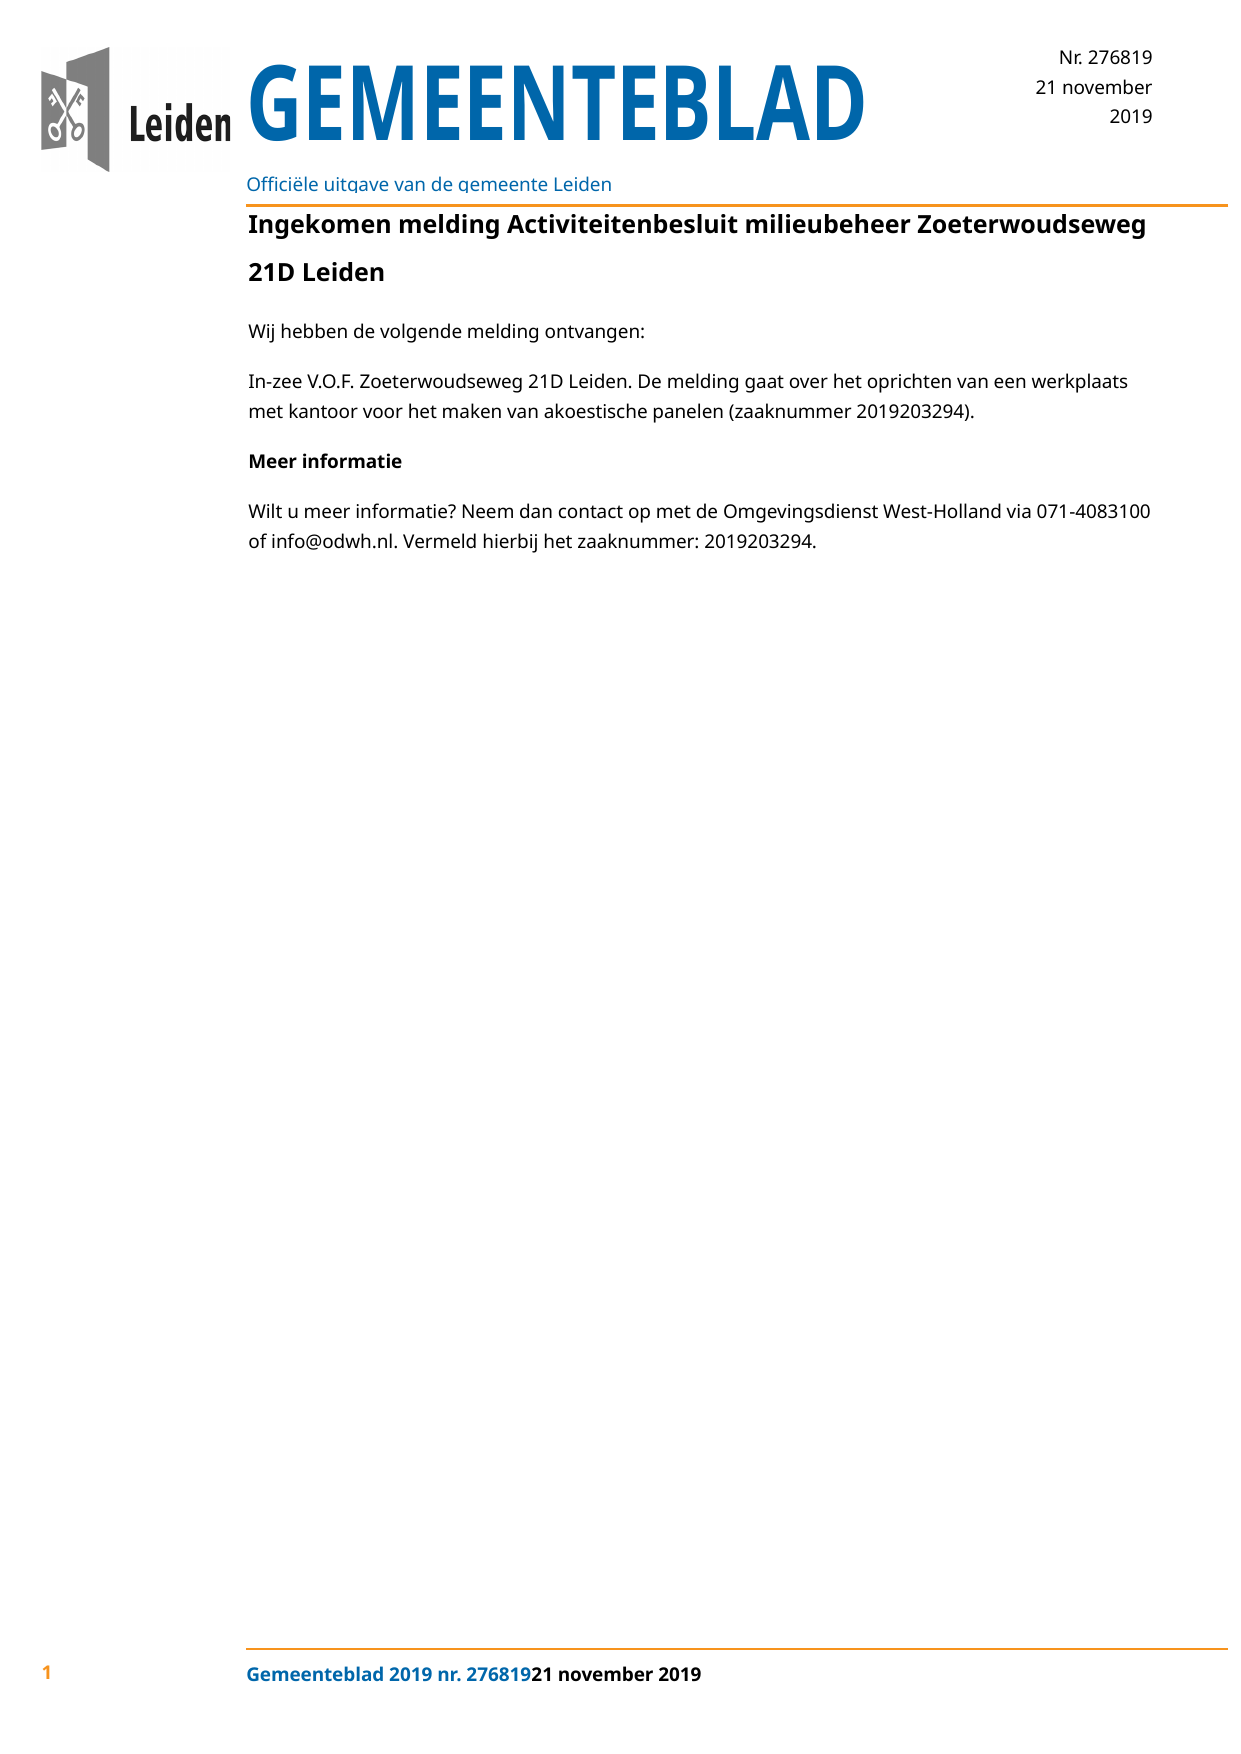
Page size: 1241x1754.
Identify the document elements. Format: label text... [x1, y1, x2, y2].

text Wilt u meer informatie? Neem dan contact op met de Omgevingsdienst West-Holland via 071‑4083100 of info@odwh.nl. Vermeld hierbij het zaaknummer: 2019203294. [248, 499, 1152, 554]
text Ingekomen melding Activiteitenbesluit milieubeheer Zoeterwoudseweg 21D Leiden [248, 207, 1152, 288]
text Meer informatie [248, 448, 1152, 474]
text In-zee V.O.F. Zoeterwoudseweg 21D Leiden. De melding gaat over het oprichten van een werkplaats met kantoor voor het maken van akoestische panelen (zaaknummer 2019203294). [248, 368, 1152, 424]
picture [41, 47, 231, 172]
text Wij hebben de volgende melding ontvangen: [248, 318, 1152, 344]
